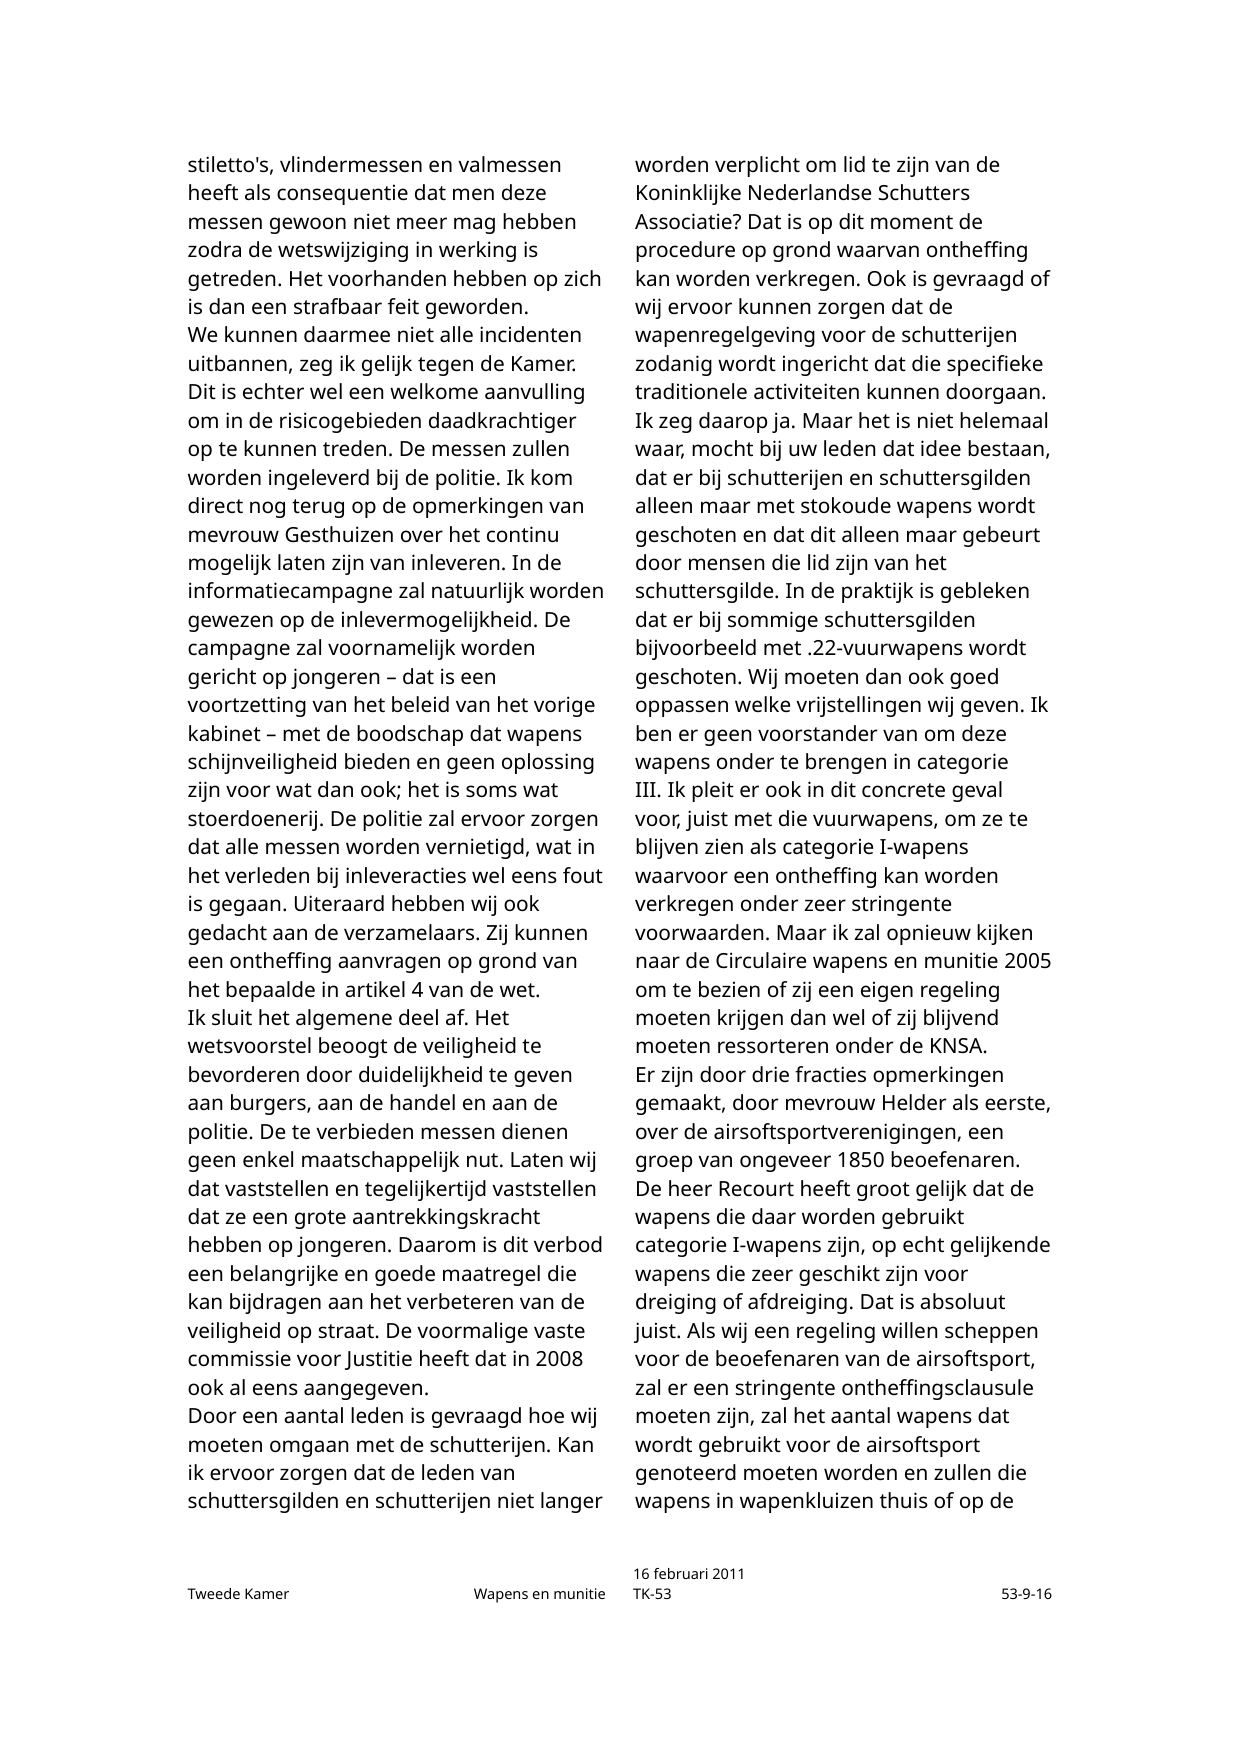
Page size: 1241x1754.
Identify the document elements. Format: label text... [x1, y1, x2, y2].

text Ik sluit het algemene deel af. Het wetsvoorstel beoogt de veiligheid te bevorderen door duidelijkheid te geven aan burgers, aan de handel en aan de politie. De te verbieden messen dienen geen enkel maatschappelijk nut. Laten wij dat vaststellen en tegelijkertijd vaststellen dat ze een grote aantrekkingskracht hebben op jongeren. Daarom is dit verbod een belangrijke en goede maatregel die kan bijdragen aan het verbeteren van de veiligheid op straat. De voormalige vaste commissie voor Justitie heeft dat in 2008 ook al eens aangegeven. [187, 1003, 605, 1401]
text stiletto's, vlindermessen en valmessen heeft als consequentie dat men deze messen gewoon niet meer mag hebben zodra de wetswijziging in werking is getreden. Het voorhanden hebben op zich is dan een strafbaar feit geworden. [187, 150, 605, 321]
text We kunnen daarmee niet alle incidenten uitbannen, zeg ik gelijk tegen de Kamer. Dit is echter wel een welkome aanvulling om in de risicogebieden daadkrachtiger op te kunnen treden. De messen zullen worden ingeleverd bij de politie. Ik kom direct nog terug op de opmerkingen van mevrouw Gesthuizen over het continu mogelijk laten zijn van inleveren. In de informatiecampagne zal natuurlijk worden gewezen op de inlevermogelijkheid. De campagne zal voornamelijk worden gericht op jongeren – dat is een voortzetting van het beleid van het vorige kabinet – met de boodschap dat wapens schijnveiligheid bieden en geen oplossing zijn voor wat dan ook; het is soms wat stoerdoenerij. De politie zal ervoor zorgen dat alle messen worden vernietigd, wat in het verleden bij inleveracties wel eens fout is gegaan. Uiteraard hebben wij ook gedacht aan de verzamelaars. Zij kunnen een ontheffing aanvragen op grond van het bepaalde in artikel 4 van de wet. [187, 321, 605, 1003]
text Er zijn door drie fracties opmerkingen gemaakt, door mevrouw Helder als eerste, over de airsoftsportverenigingen, een groep van ongeveer 1850 beoefenaren. De heer Recourt heeft groot gelijk dat de wapens die daar worden gebruikt categorie I-wapens zijn, op echt gelijkende wapens die zeer geschikt zijn voor dreiging of afdreiging. Dat is absoluut juist. Als wij een regeling willen scheppen voor de beoefenaren van de airsoftsport, zal er een stringente ontheffingsclausule moeten zijn, zal het aantal wapens dat wordt gebruikt voor de airsoftsport genoteerd moeten worden en zullen die wapens in wapenkluizen thuis of op de [635, 1060, 1053, 1515]
text worden verplicht om lid te zijn van de Koninklijke Nederlandse Schutters Associatie? Dat is op dit moment de procedure op grond waarvan ontheffing kan worden verkregen. Ook is gevraagd of wij ervoor kunnen zorgen dat de wapenregelgeving voor de schutterijen zodanig wordt ingericht dat die specifieke traditionele activiteiten kunnen doorgaan. Ik zeg daarop ja. Maar het is niet helemaal waar, mocht bij uw leden dat idee bestaan, dat er bij schutterijen en schuttersgilden alleen maar met stokoude wapens wordt geschoten en dat dit alleen maar gebeurt door mensen die lid zijn van het schuttersgilde. In de praktijk is gebleken dat er bij sommige schuttersgilden bijvoorbeeld met .22-vuurwapens wordt geschoten. Wij moeten dan ook goed oppassen welke vrijstellingen wij geven. Ik ben er geen voorstander van om deze wapens onder te brengen in categorie III. Ik pleit er ook in dit concrete geval voor, juist met die vuurwapens, om ze te blijven zien als categorie I-wapens waarvoor een ontheffing kan worden verkregen onder zeer stringente voorwaarden. Maar ik zal opnieuw kijken naar de Circulaire wapens en munitie 2005 om te bezien of zij een eigen regeling moeten krijgen dan wel of zij blijvend moeten ressorteren onder de KNSA. [635, 150, 1053, 1060]
text Door een aantal leden is gevraagd hoe wij moeten omgaan met de schutterijen. Kan ik ervoor zorgen dat de leden van schuttersgilden en schutterijen niet langer [187, 1401, 605, 1515]
